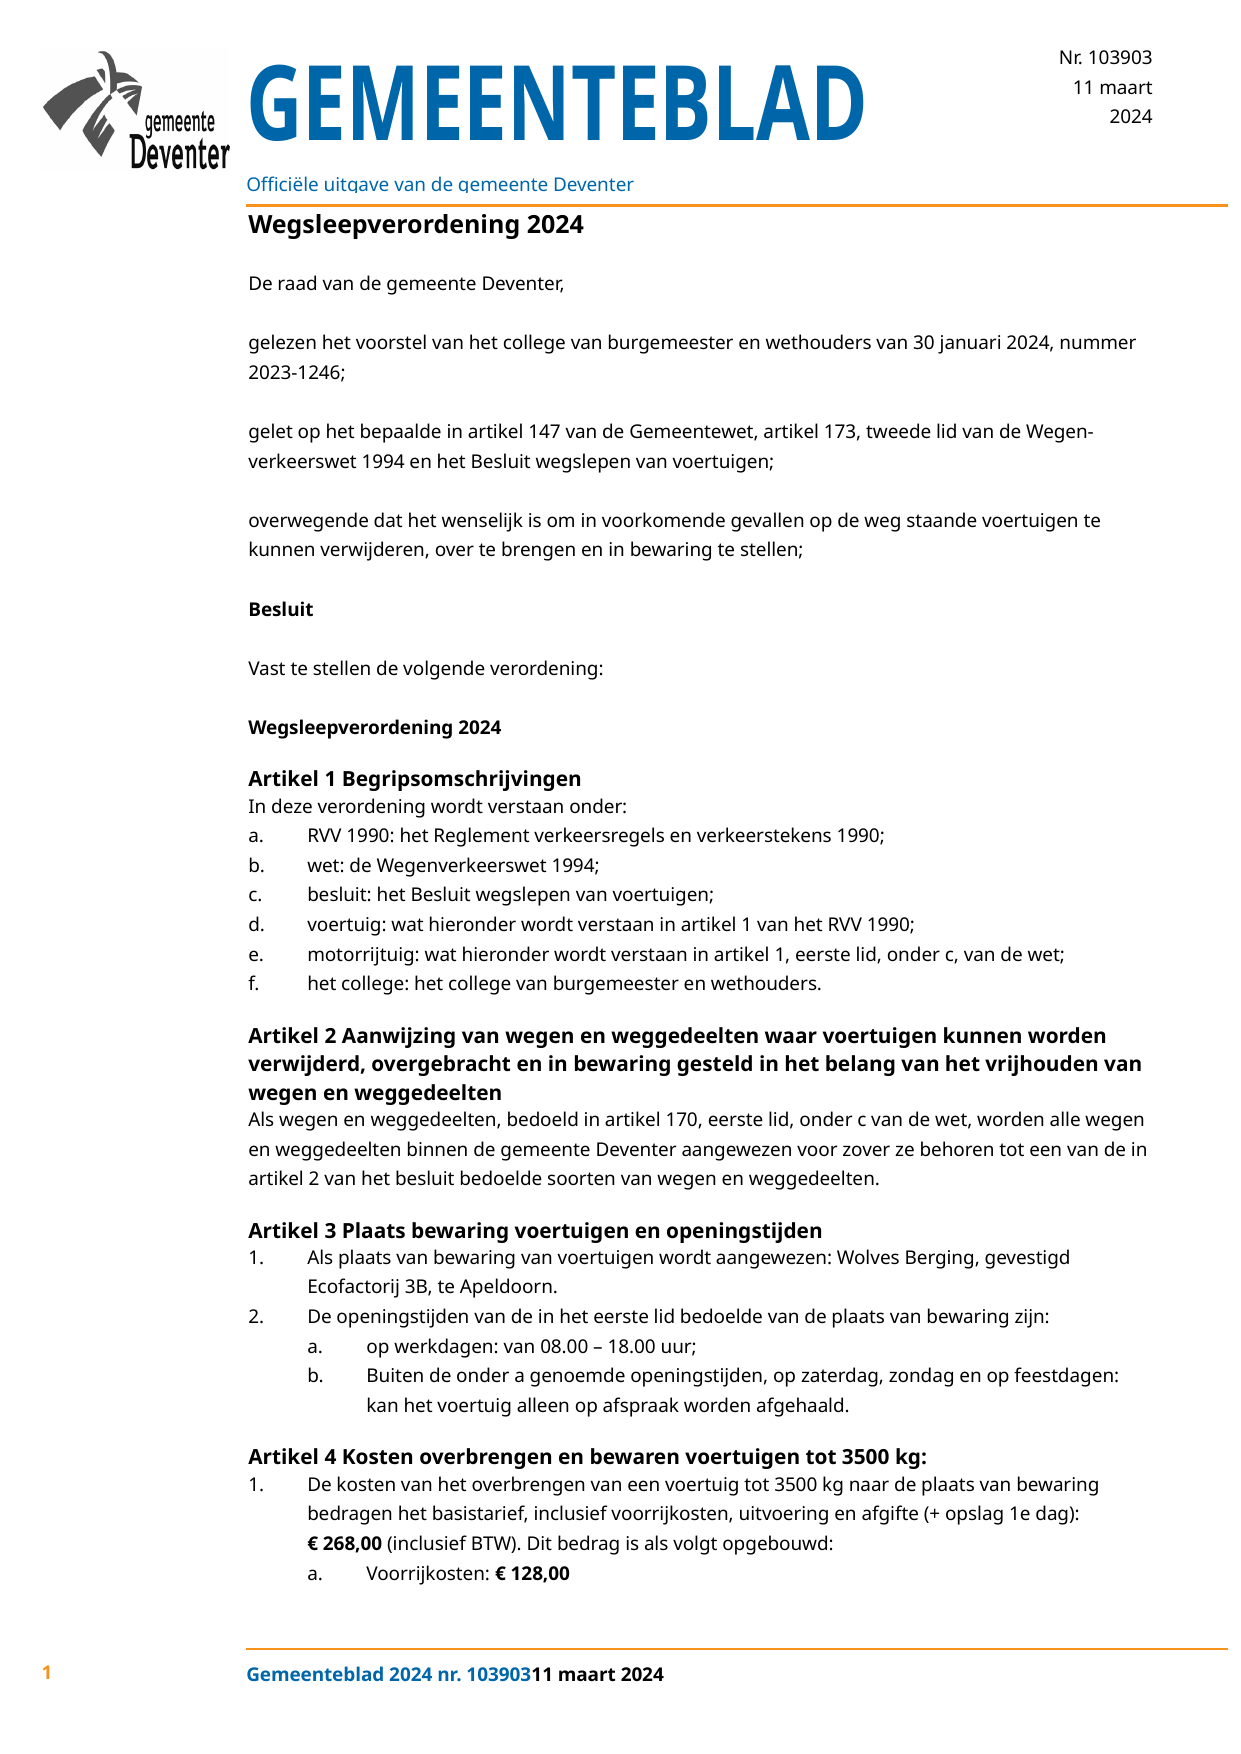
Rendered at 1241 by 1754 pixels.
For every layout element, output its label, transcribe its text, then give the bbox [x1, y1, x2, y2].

list wet: de Wegenverkeerswet 1994; [248, 852, 1152, 878]
text Artikel 1 Begripsomschrijvingen [248, 764, 1152, 793]
text overwegende dat het wenselijk is om in voorkomende gevallen op de weg staande voertuigen te kunnen verwijderen, over te brengen en in bewaring te stellen; [248, 507, 1152, 562]
text Artikel 3 Plaats bewaring voertuigen en openingstijden [248, 1216, 1152, 1244]
list besluit: het Besluit wegslepen van voertuigen; [248, 882, 1152, 907]
text Als wegen en weggedeelten, bedoeld in artikel 170, eerste lid, onder c van de wet, worden alle wegen en weggedeelten binnen de gemeente Deventer aangewezen voor zover ze behoren tot een van de in artikel 2 van het besluit bedoelde soorten van wegen en weggedeelten. [248, 1106, 1152, 1191]
list De openingstijden van de in het eerste lid bedoelde van de plaats van bewaring zijn: [248, 1303, 1152, 1329]
text Wegsleepverordening 2024 [248, 207, 1152, 241]
list De kosten van het overbrengen van een voertuig tot 3500 kg naar de plaats van bewaring bedragen het basistarief, inclusief voorrijkosten, uitvoering en afgifte (+ opslag 1e dag): [248, 1471, 1152, 1526]
text gelet op het bepaalde in artikel 147 van de Gemeentewet, artikel 173, tweede lid van de Wegen-verkeerswet 1994 en het Besluit wegslepen van voertuigen; [248, 418, 1152, 473]
text Artikel 4 Kosten overbrengen en bewaren voertuigen tot 3500 kg: [248, 1442, 1152, 1471]
list voertuig: wat hieronder wordt verstaan in artikel 1 van het RVV 1990; [248, 911, 1152, 937]
text Vast te stellen de volgende verordening: [248, 655, 1152, 681]
list Als plaats van bewaring van voertuigen wordt aangewezen: Wolves Berging, gevestigd Ecofactorij 3B, te Apeldoorn. [248, 1244, 1152, 1299]
list RVV 1990: het Reglement verkeersregels en verkeerstekens 1990; [248, 822, 1152, 848]
list het college: het college van burgemeester en wethouders. [248, 970, 1152, 996]
picture [41, 47, 231, 172]
list € 268,00 (inclusief BTW). Dit bedrag is als volgt opgebouwd: [248, 1530, 1152, 1556]
list op werkdagen: van 08.00 – 18.00 uur; [307, 1333, 1152, 1359]
list motorrijtuig: wat hieronder wordt verstaan in artikel 1, eerste lid, onder c, van de wet; [248, 941, 1152, 967]
text Besluit [248, 596, 1152, 621]
list Buiten de onder a genoemde openingstijden, op zaterdag, zondag en op feestdagen: kan het voertuig alleen op afspraak worden afgehaald. [307, 1362, 1152, 1418]
list Voorrijkosten: € 128,00 [307, 1560, 1152, 1585]
text gelezen het voorstel van het college van burgemeester en wethouders van 30 januari 2024, nummer 2023-1246; [248, 329, 1152, 385]
text Wegsleepverordening 2024 [248, 714, 1152, 740]
text De raad van de gemeente Deventer, [248, 270, 1152, 296]
text In deze verordening wordt verstaan onder: [248, 793, 1152, 819]
text Artikel 2 Aanwijzing van wegen en weggedeelten waar voertuigen kunnen worden verwijderd, overgebracht en in bewaring gesteld in het belang van het vrijhouden van wegen en weggedeelten [248, 1021, 1152, 1106]
